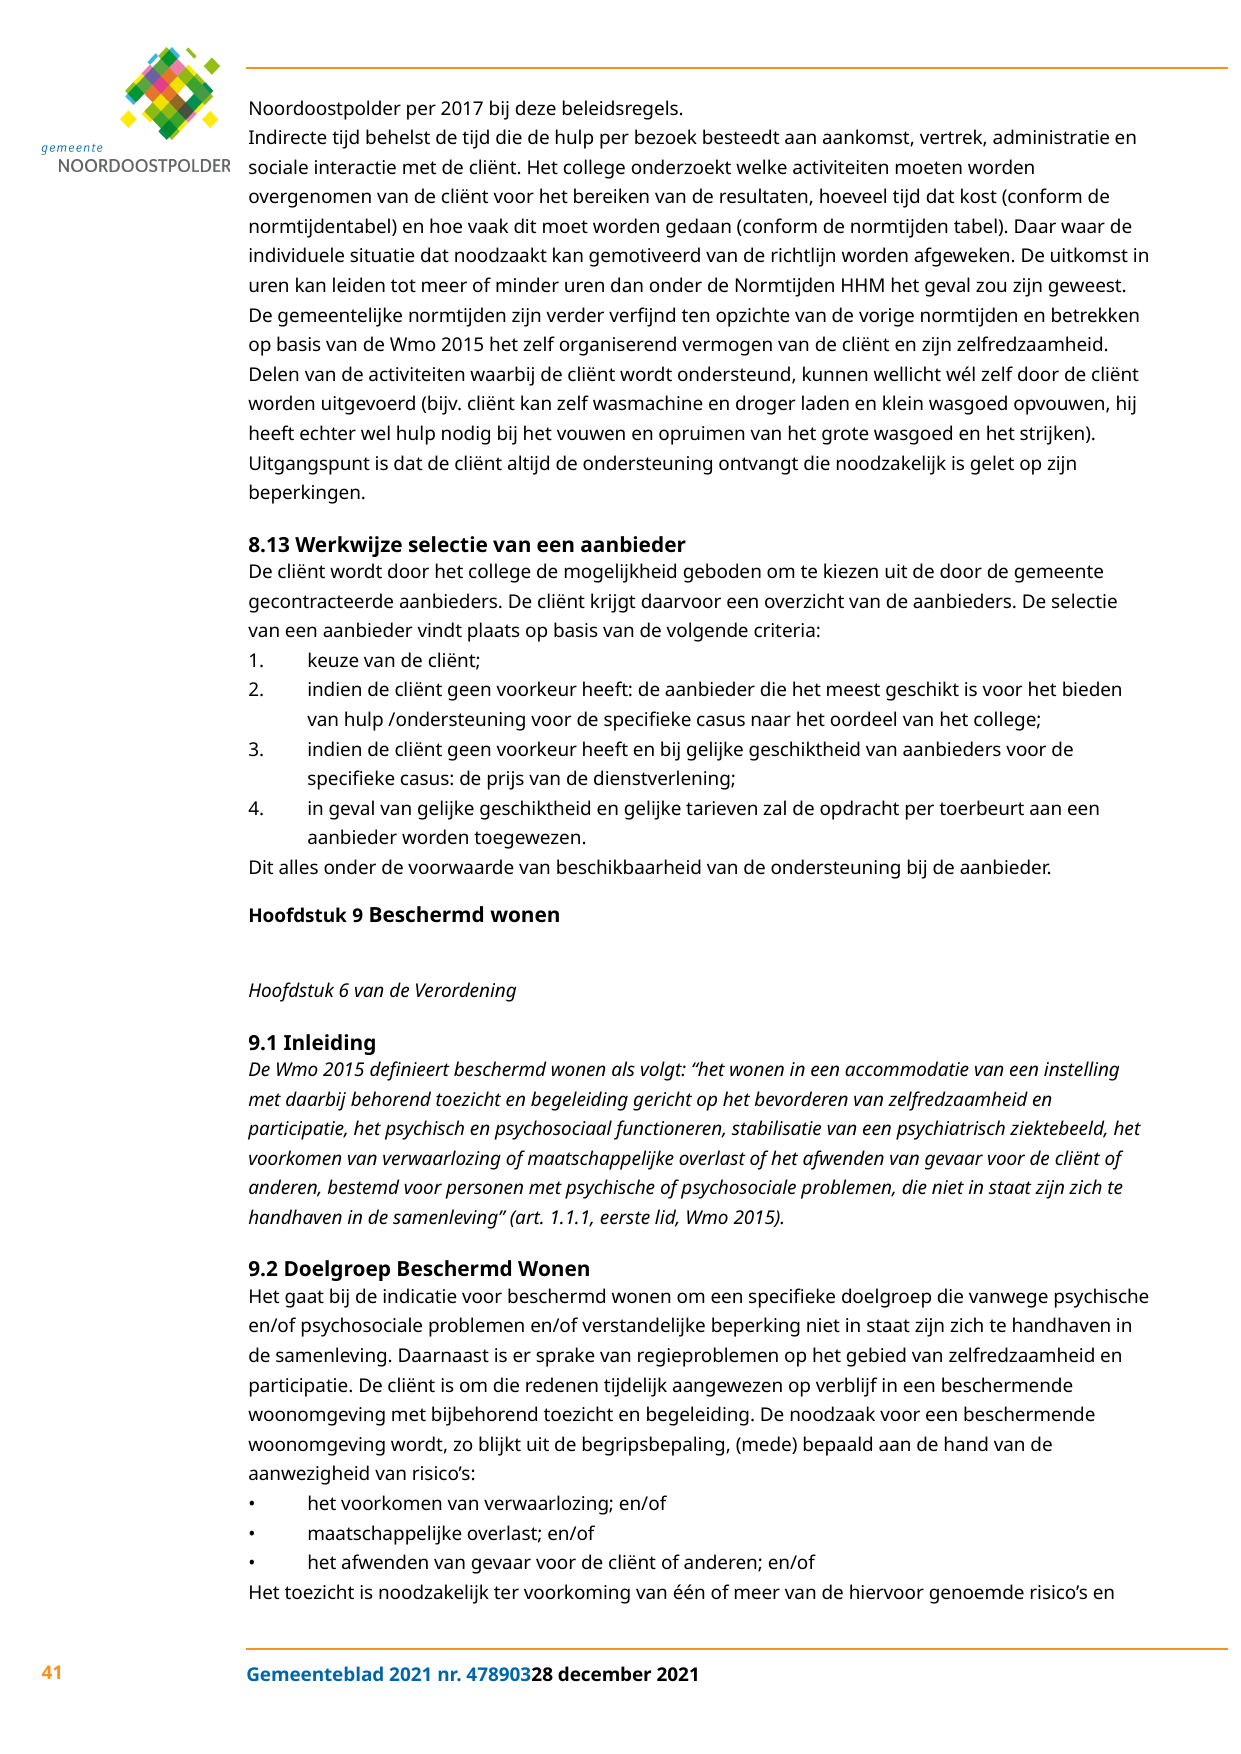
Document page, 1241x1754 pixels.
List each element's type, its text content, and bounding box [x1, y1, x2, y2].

list maatschappelijke overlast; en/of [248, 1520, 1152, 1545]
text De gemeentelijke normtijden zijn verder verfijnd ten opzichte van de vorige normtijden en betrekken op basis van de Wmo 2015 het zelf organiserend vermogen van de cliënt en zijn zelfredzaamheid. Delen van de activiteiten waarbij de cliënt wordt ondersteund, kunnen wellicht wél zelf door de cliënt worden uitgevoerd (bijv. cliënt kan zelf wasmachine en droger laden en klein wasgoed opvouwen, hij heeft echter wel hulp nodig bij het vouwen en opruimen van het grote wasgoed en het strijken). Uitgangspunt is dat de cliënt altijd de ondersteuning ontvangt die noodzakelijk is gelet op zijn beperkingen. [248, 302, 1152, 505]
list het afwenden van gevaar voor de cliënt of anderen; en/of [248, 1549, 1152, 1575]
list het voorkomen van verwaarlozing; en/of [248, 1490, 1152, 1516]
list keuze van de cliënt; [248, 647, 1152, 673]
text Noordoostpolder per 2017 bij deze beleidsregels. [248, 95, 1152, 121]
list in geval van gelijke geschiktheid en gelijke tarieven zal de opdracht per toerbeurt aan een aanbieder worden toegewezen. [248, 795, 1152, 850]
text 9.1 Inleiding [248, 1028, 1152, 1056]
text Dit alles onder de voorwaarde van beschikbaarheid van de ondersteuning bij de aanbieder. [248, 854, 1152, 880]
text Hoofdstuk 6 van de Verordening [248, 977, 1152, 1003]
list indien de cliënt geen voorkeur heeft en bij gelijke geschiktheid van aanbieders voor de specifieke casus: de prijs van de dienstverlening; [248, 736, 1152, 791]
text De Wmo 2015 definieert beschermd wonen als volgt: “het wonen in een accommodatie van een instelling met daarbij behorend toezicht en begeleiding gericht op het bevorderen van zelfredzaamheid en participatie, het psychisch en psychosociaal functioneren, stabilisatie van een psychiatrisch ziektebeeld, het voorkomen van verwaarlozing of maatschappelijke overlast of het afwenden van gevaar voor de cliënt of anderen, bestemd voor personen met psychische of psychosociale problemen, die niet in staat zijn zich te handhaven in de samenleving” (art. 1.1.1, eerste lid, Wmo 2015). [248, 1056, 1152, 1230]
text Het toezicht is noodzakelijk ter voorkoming van één of meer van de hiervoor genoemde risico’s en [248, 1579, 1152, 1604]
text 8.13 Werkwijze selectie van een aanbieder [248, 530, 1152, 558]
picture [41, 47, 231, 172]
list indien de cliënt geen voorkeur heeft: de aanbieder die het meest geschikt is voor het bieden van hulp /ondersteuning voor de specifieke casus naar het oordeel van het college; [248, 677, 1152, 732]
text Hoofdstuk 9 Beschermd wonen [248, 900, 1152, 928]
text Het gaat bij de indicatie voor beschermd wonen om een specifieke doelgroep die vanwege psychische en/of psychosociale problemen en/of verstandelijke beperking niet in staat zijn zich te handhaven in de samenleving. Daarnaast is er sprake van regieproblemen op het gebied van zelfredzaamheid en participatie. De cliënt is om die redenen tijdelijk aangewezen op verblijf in een beschermende woonomgeving met bijbehorend toezicht en begeleiding. De noodzaak voor een beschermende woonomgeving wordt, zo blijkt uit de begripsbepaling, (mede) bepaald aan de hand van de aanwezigheid van risico’s: [248, 1283, 1152, 1486]
text Indirecte tijd behelst de tijd die de hulp per bezoek besteedt aan aankomst, vertrek, administratie en sociale interactie met de cliënt. Het college onderzoekt welke activiteiten moeten worden overgenomen van de cliënt voor het bereiken van de resultaten, hoeveel tijd dat kost (conform de normtijdentabel) en hoe vaak dit moet worden gedaan (conform de normtijden tabel). Daar waar de individuele situatie dat noodzaakt kan gemotiveerd van de richtlijn worden afgeweken. De uitkomst in uren kan leiden tot meer of minder uren dan onder de Normtijden HHM het geval zou zijn geweest. [248, 124, 1152, 298]
text De cliënt wordt door het college de mogelijkheid geboden om te kiezen uit de door de gemeente gecontracteerde aanbieders. De cliënt krijgt daarvoor een overzicht van de aanbieders. De selectie van een aanbieder vindt plaats op basis van de volgende criteria: [248, 558, 1152, 643]
text 9.2 Doelgroep Beschermd Wonen [248, 1254, 1152, 1283]
